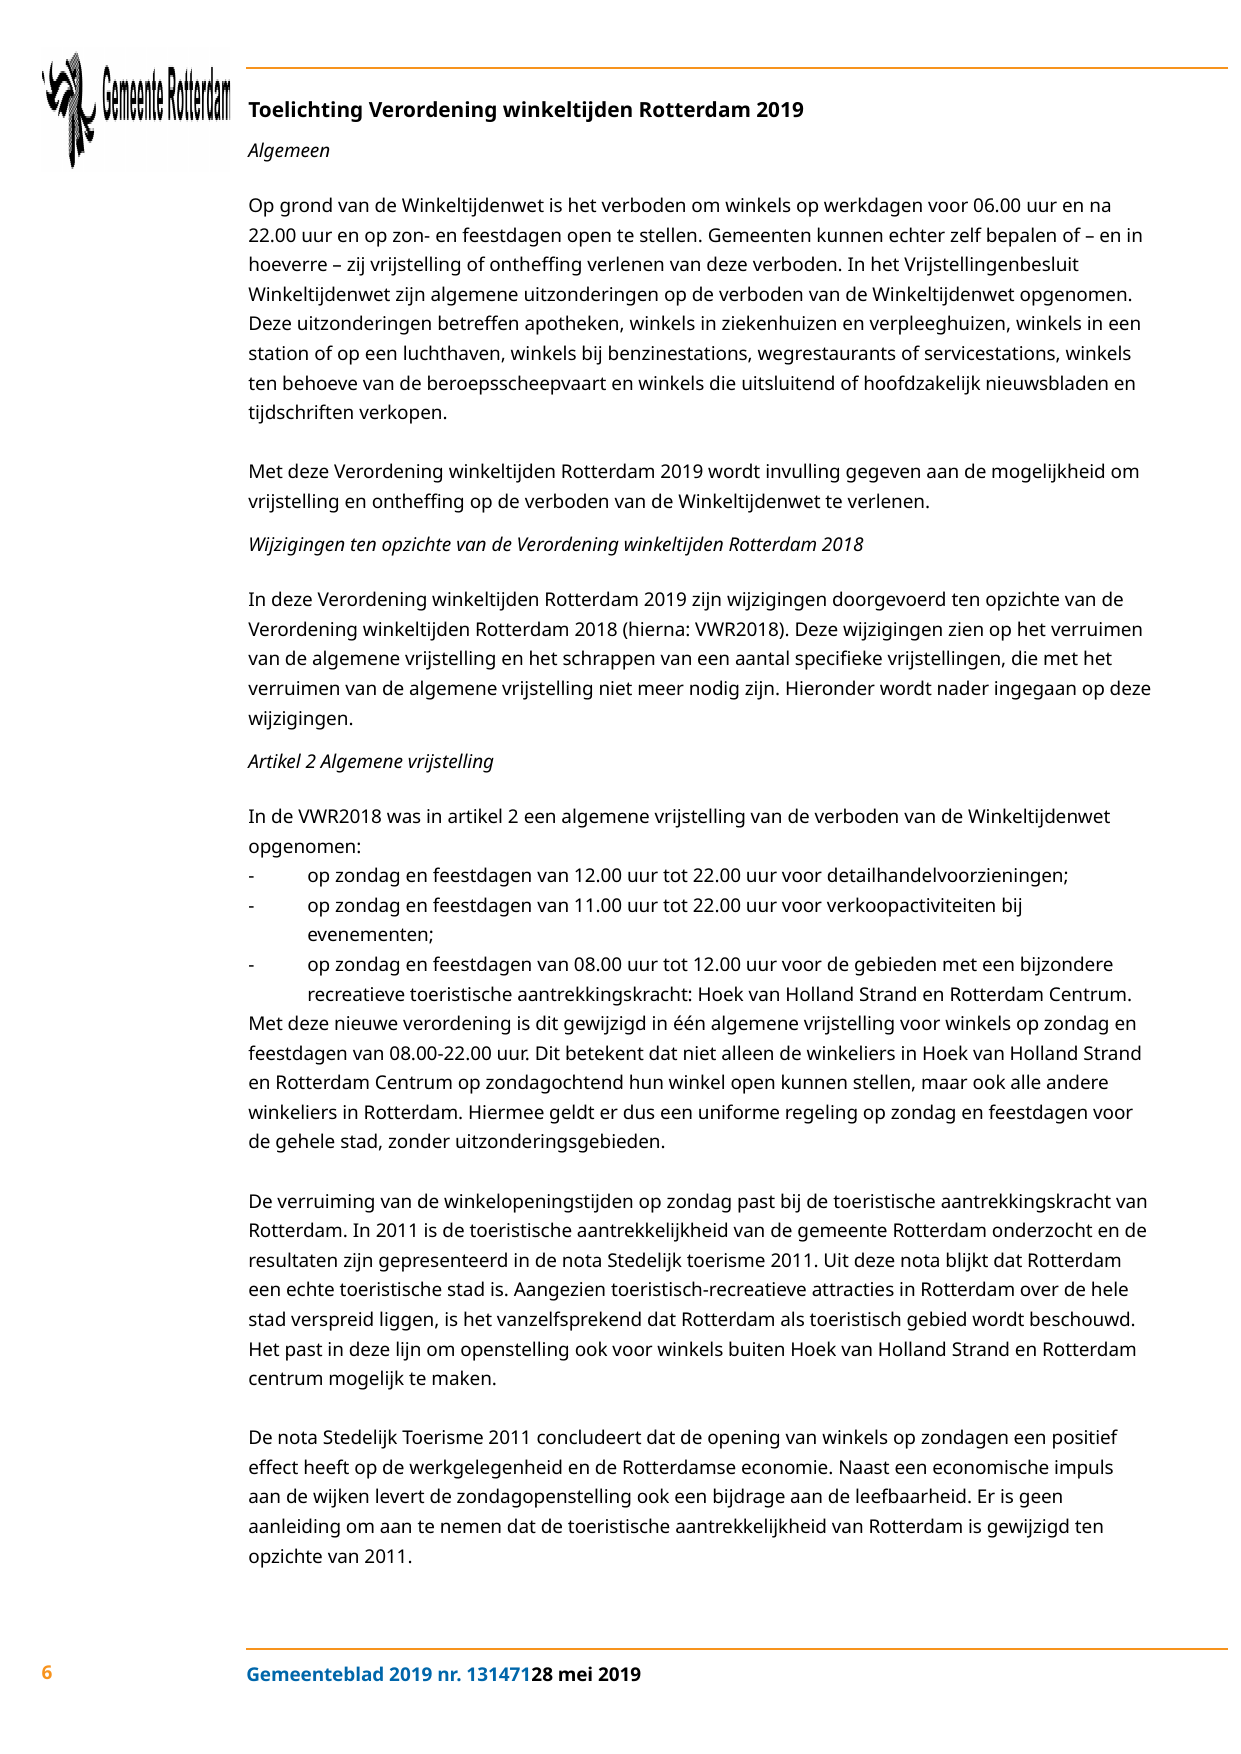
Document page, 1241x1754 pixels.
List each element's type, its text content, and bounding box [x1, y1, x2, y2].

list op zondag en feestdagen van 11.00 uur tot 22.00 uur voor verkoopactiviteiten bij evenementen; [248, 892, 1152, 947]
text De verruiming van de winkelopeningstijden op zondag past bij de toeristische aantrekkingskracht van Rotterdam. In 2011 is de toeristische aantrekkelijkheid van de gemeente Rotterdam onderzocht en de resultaten zijn gepresenteerd in de nota Stedelijk toerisme 2011. Uit deze nota blijkt dat Rotterdam een echte toeristische stad is. Aangezien toeristisch-recreatieve attracties in Rotterdam over de hele stad verspreid liggen, is het vanzelfsprekend dat Rotterdam als toeristisch gebied wordt beschouwd. Het past in deze lijn om openstelling ook voor winkels buiten Hoek van Holland Strand en Rotterdam centrum mogelijk te maken. [248, 1188, 1152, 1391]
text Wijzigingen ten opzichte van de Verordening winkeltijden Rotterdam 2018 [248, 531, 1152, 557]
text Met deze Verordening winkeltijden Rotterdam 2019 wordt invulling gegeven aan de mogelijkheid om vrijstelling en ontheffing op de verboden van de Winkeltijdenwet te verlenen. [248, 458, 1152, 514]
text In de VWR2018 was in artikel 2 een algemene vrijstelling van de verboden van de Winkeltijdenwet opgenomen: [248, 803, 1152, 858]
text De nota Stedelijk Toerisme 2011 concludeert dat de opening van winkels op zondagen een positief effect heeft op de werkgelegenheid en de Rotterdamse economie. Naast een economische impuls aan de wijken levert de zondagopenstelling ook een bijdrage aan de leefbaarheid. Er is geen aanleiding om aan te nemen dat de toeristische aantrekkelijkheid van Rotterdam is gewijzigd ten opzichte van 2011. [248, 1424, 1152, 1568]
text In deze Verordening winkeltijden Rotterdam 2019 zijn wijzigingen doorgevoerd ten opzichte van de Verordening winkeltijden Rotterdam 2018 (hierna: VWR2018). Deze wijzigingen zien op het verruimen van de algemene vrijstelling en het schrappen van een aantal specifieke vrijstellingen, die met het verruimen van de algemene vrijstelling niet meer nodig zijn. Hieronder wordt nader ingegaan op deze wijzigingen. [248, 586, 1152, 731]
text Op grond van de Winkeltijdenwet is het verboden om winkels op werkdagen voor 06.00 uur en na 22.00 uur en op zon- en feestdagen open te stellen. Gemeenten kunnen echter zelf bepalen of – en in hoeverre – zij vrijstelling of ontheffing verlenen van deze verboden. In het Vrijstellingenbesluit Winkeltijdenwet zijn algemene uitzonderingen op de verboden van de Winkeltijdenwet opgenomen. Deze uitzonderingen betreffen apotheken, winkels in ziekenhuizen en verpleeghuizen, winkels in een station of op een luchthaven, winkels bij benzinestations, wegrestaurants of servicestations, winkels ten behoeve van de beroepsscheepvaart en winkels die uitsluitend of hoofdzakelijk nieuwsbladen en tijdschriften verkopen. [248, 192, 1152, 425]
text Toelichting Verordening winkeltijden Rotterdam 2019 [248, 95, 1152, 123]
text Algemeen [248, 137, 1152, 163]
list op zondag en feestdagen van 12.00 uur tot 22.00 uur voor detailhandelvoorzieningen; [248, 862, 1152, 888]
text Met deze nieuwe verordening is dit gewijzigd in één algemene vrijstelling voor winkels op zondag en feestdagen van 08.00-22.00 uur. Dit betekent dat niet alleen de winkeliers in Hoek van Holland Strand en Rotterdam Centrum op zondagochtend hun winkel open kunnen stellen, maar ook alle andere winkeliers in Rotterdam. Hiermee geldt er dus een uniforme regeling op zondag en feestdagen voor de gehele stad, zonder uitzonderingsgebieden. [248, 1010, 1152, 1154]
picture [41, 47, 231, 172]
text Artikel 2 Algemene vrijstelling [248, 748, 1152, 774]
list op zondag en feestdagen van 08.00 uur tot 12.00 uur voor de gebieden met een bijzondere recreatieve toeristische aantrekkingskracht: Hoek van Holland Strand en Rotterdam Centrum. [248, 951, 1152, 1006]
